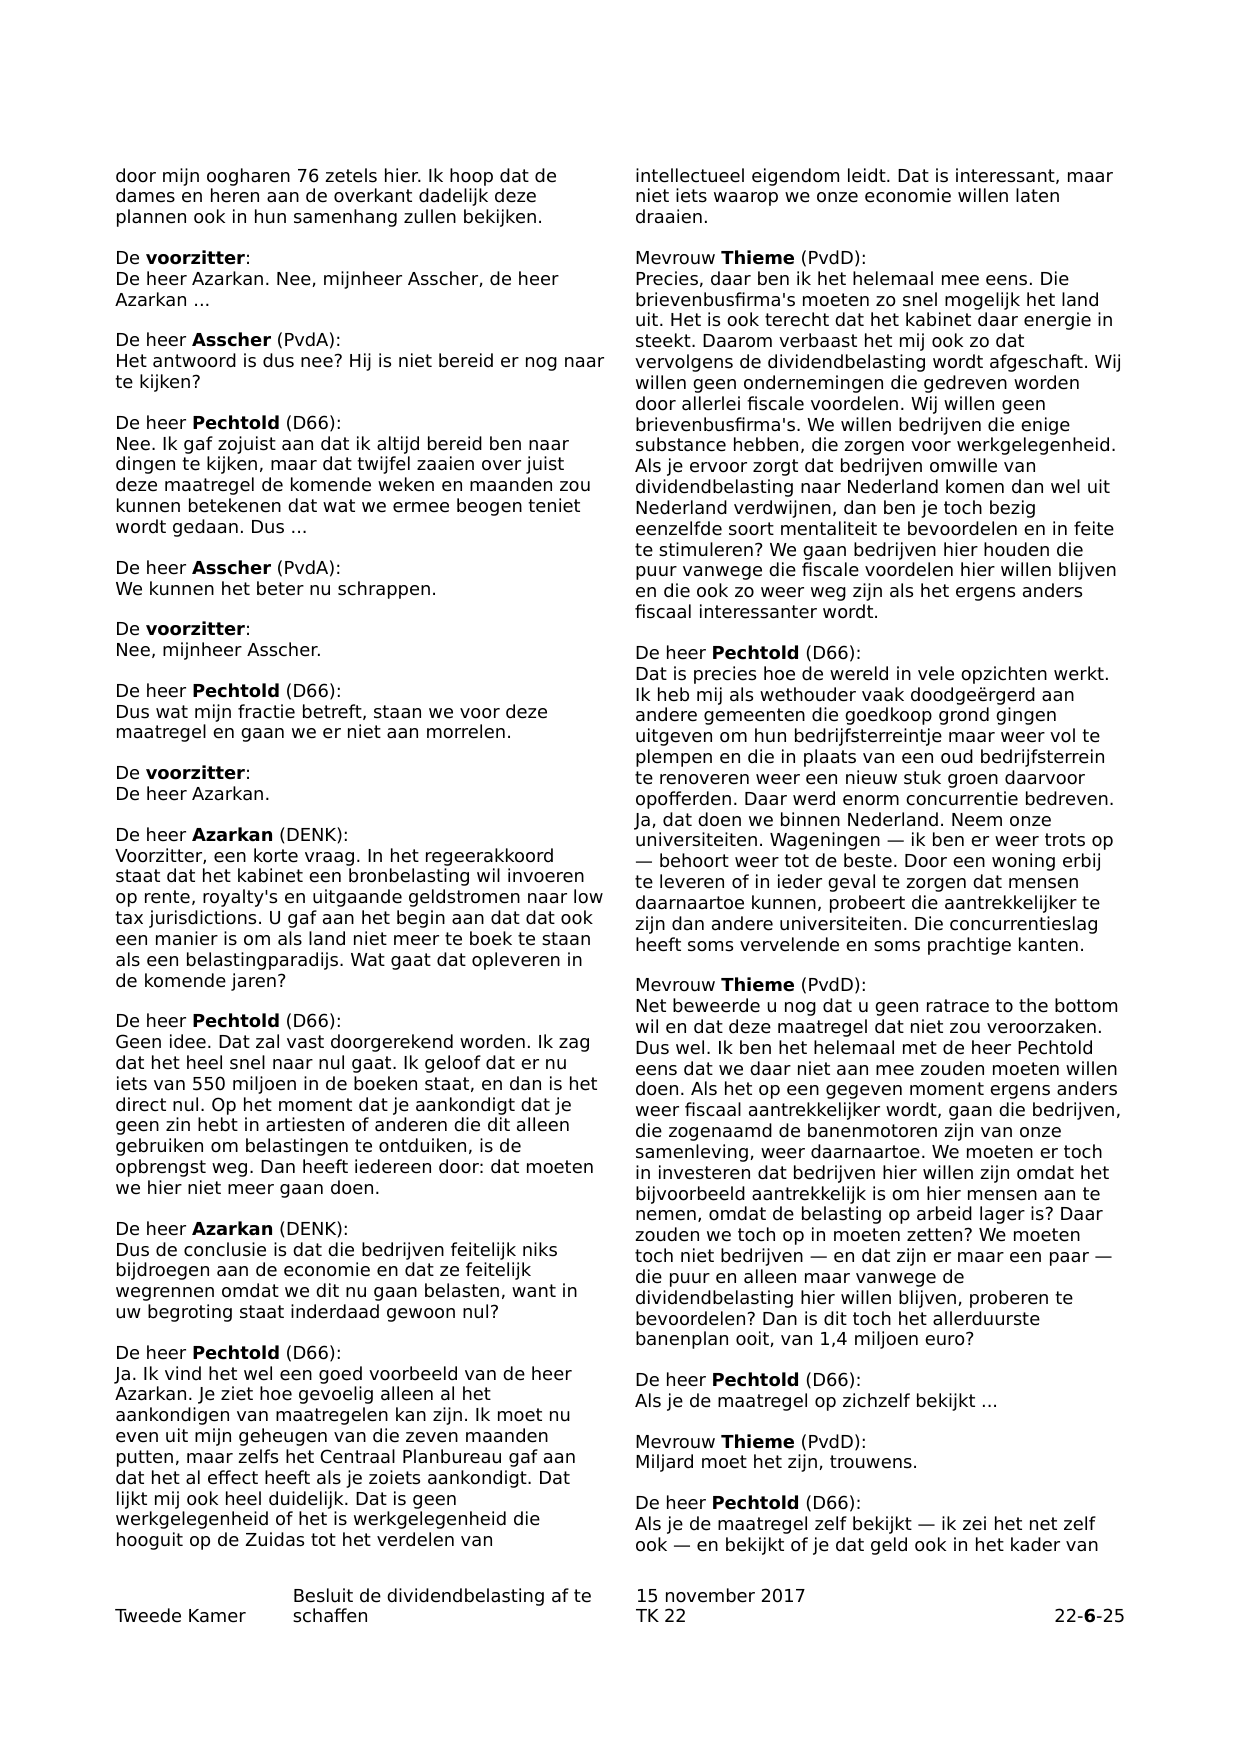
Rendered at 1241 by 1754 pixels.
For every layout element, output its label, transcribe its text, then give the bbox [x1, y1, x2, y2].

text Dus wat mijn fractie betreft, staan we voor deze maatregel en gaan we er niet aan morrelen. [115, 701, 605, 743]
text De voorzitter: [115, 248, 605, 268]
text De heer Azarkan. [115, 784, 605, 804]
text Miljard moet het zijn, trouwens. [635, 1452, 1125, 1473]
text De heer Pechtold (D66): [115, 1011, 605, 1032]
text Het antwoord is dus nee? Hij is niet bereid er nog naar te kijken? [115, 351, 605, 393]
text Nee, mijnheer Asscher. [115, 640, 605, 661]
text De heer Asscher (PvdA): [115, 330, 605, 351]
text Mevrouw Thieme (PvdD): [635, 975, 1125, 996]
text De heer Pechtold (D66): [115, 681, 605, 701]
text De voorzitter: [115, 619, 605, 640]
text Voorzitter, een korte vraag. In het regeerakkoord staat dat het kabinet een bronbelasting wil invoeren op rente, royalty's en uitgaande geldstromen naar low tax jurisdictions. U gaf aan het begin aan dat dat ook een manier is om als land niet meer te boek te staan als een belastingparadijs. Wat gaat dat opleveren in de komende jaren? [115, 845, 605, 991]
text De voorzitter: [115, 763, 605, 784]
text Precies, daar ben ik het helemaal mee eens. Die brievenbusfirma's moeten zo snel mogelijk het land uit. Het is ook terecht dat het kabinet daar energie in steekt. Daarom verbaast het mij ook zo dat vervolgens de dividendbelasting wordt afgeschaft. Wij willen geen ondernemingen die gedreven worden door allerlei fiscale voordelen. Wij willen geen brievenbusfirma's. We willen bedrijven die enige substance hebben, die zorgen voor werkgelegenheid. Als je ervoor zorgt dat bedrijven omwille van dividendbelasting naar Nederland komen dan wel uit Nederland verdwijnen, dan ben je toch bezig eenzelfde soort mentaliteit te bevoordelen en in feite te stimuleren? We gaan bedrijven hier houden die puur vanwege die fiscale voordelen hier willen blijven en die ook zo weer weg zijn als het ergens anders fiscaal interessanter wordt. [635, 268, 1125, 623]
text De heer Pechtold (D66): [635, 643, 1125, 663]
text We kunnen het beter nu schrappen. [115, 578, 605, 599]
text De heer Pechtold (D66): [115, 1343, 605, 1363]
text intellectueel eigendom leidt. Dat is interessant, maar niet iets waarop we onze economie willen laten draaien. [635, 165, 1125, 228]
text De heer Azarkan. Nee, mijnheer Asscher, de heer Azarkan ... [115, 268, 605, 310]
text De heer Pechtold (D66): [115, 413, 605, 433]
text De heer Pechtold (D66): [635, 1370, 1125, 1391]
text Als je de maatregel zelf bekijkt — ik zei het net zelf ook — en bekijkt of je dat geld ook in het kader van [635, 1514, 1125, 1556]
text door mijn oogharen 76 zetels hier. Ik hoop dat de dames en heren aan de overkant dadelijk deze plannen ook in hun samenhang zullen bekijken. [115, 165, 605, 228]
text De heer Asscher (PvdA): [115, 557, 605, 578]
text De heer Azarkan (DENK): [115, 824, 605, 845]
text Mevrouw Thieme (PvdD): [635, 248, 1125, 268]
text Mevrouw Thieme (PvdD): [635, 1432, 1125, 1452]
text De heer Azarkan (DENK): [115, 1218, 605, 1239]
text Ja. Ik vind het wel een goed voorbeeld van de heer Azarkan. Je ziet hoe gevoelig alleen al het aankondigen van maatregelen kan zijn. Ik moet nu even uit mijn geheugen van die zeven maanden putten, maar zelfs het Centraal Planbureau gaf aan dat het al effect heeft als je zoiets aankondigt. Dat lijkt mij ook heel duidelijk. Dat is geen werkgelegenheid of het is werkgelegenheid die hooguit op de Zuidas tot het verdelen van [115, 1363, 605, 1551]
text Dus de conclusie is dat die bedrijven feitelijk niks bijdroegen aan de economie en dat ze feitelijk wegrennen omdat we dit nu gaan belasten, want in uw begroting staat inderdaad gewoon nul? [115, 1239, 605, 1323]
text Nee. Ik gaf zojuist aan dat ik altijd bereid ben naar dingen te kijken, maar dat twijfel zaaien over juist deze maatregel de komende weken en maanden zou kunnen betekenen dat wat we ermee beogen teniet wordt gedaan. Dus ... [115, 433, 605, 537]
text De heer Pechtold (D66): [635, 1493, 1125, 1514]
text Geen idee. Dat zal vast doorgerekend worden. Ik zag dat het heel snel naar nul gaat. Ik geloof dat er nu iets van 550 miljoen in de boeken staat, en dan is het direct nul. Op het moment dat je aankondigt dat je geen zin hebt in artiesten of anderen die dit alleen gebruiken om belastingen te ontduiken, is de opbrengst weg. Dan heeft iedereen door: dat moeten we hier niet meer gaan doen. [115, 1032, 605, 1198]
text Dat is precies hoe de wereld in vele opzichten werkt. Ik heb mij als wethouder vaak doodgeërgerd aan andere gemeenten die goedkoop grond gingen uitgeven om hun bedrijfsterreintje maar weer vol te plempen en die in plaats van een oud bedrijfsterrein te renoveren weer een nieuw stuk groen daarvoor opofferden. Daar werd enorm concurrentie bedreven. Ja, dat doen we binnen Nederland. Neem onze universiteiten. Wageningen — ik ben er weer trots op — behoort weer tot de beste. Door een woning erbij te leveren of in ieder geval te zorgen dat mensen daarnaartoe kunnen, probeert die aantrekkelijker te zijn dan andere universiteiten. Die concurrentieslag heeft soms vervelende en soms prachtige kanten. [635, 663, 1125, 955]
text Net beweerde u nog dat u geen ratrace to the bottom wil en dat deze maatregel dat niet zou veroorzaken. Dus wel. Ik ben het helemaal met de heer Pechtold eens dat we daar niet aan mee zouden moeten willen doen. Als het op een gegeven moment ergens anders weer fiscaal aantrekkelijker wordt, gaan die bedrijven, die zogenaamd de banenmotoren zijn van onze samenleving, weer daarnaartoe. We moeten er toch in investeren dat bedrijven hier willen zijn omdat het bijvoorbeeld aantrekkelijk is om hier mensen aan te nemen, omdat de belasting op arbeid lager is? Daar zouden we toch op in moeten zetten? We moeten toch niet bedrijven — en dat zijn er maar een paar — die puur en alleen maar vanwege de dividendbelasting hier willen blijven, proberen te bevoordelen? Dan is dit toch het allerduurste banenplan ooit, van 1,4 miljoen euro? [635, 996, 1125, 1350]
text Als je de maatregel op zichzelf bekijkt ... [635, 1391, 1125, 1412]
